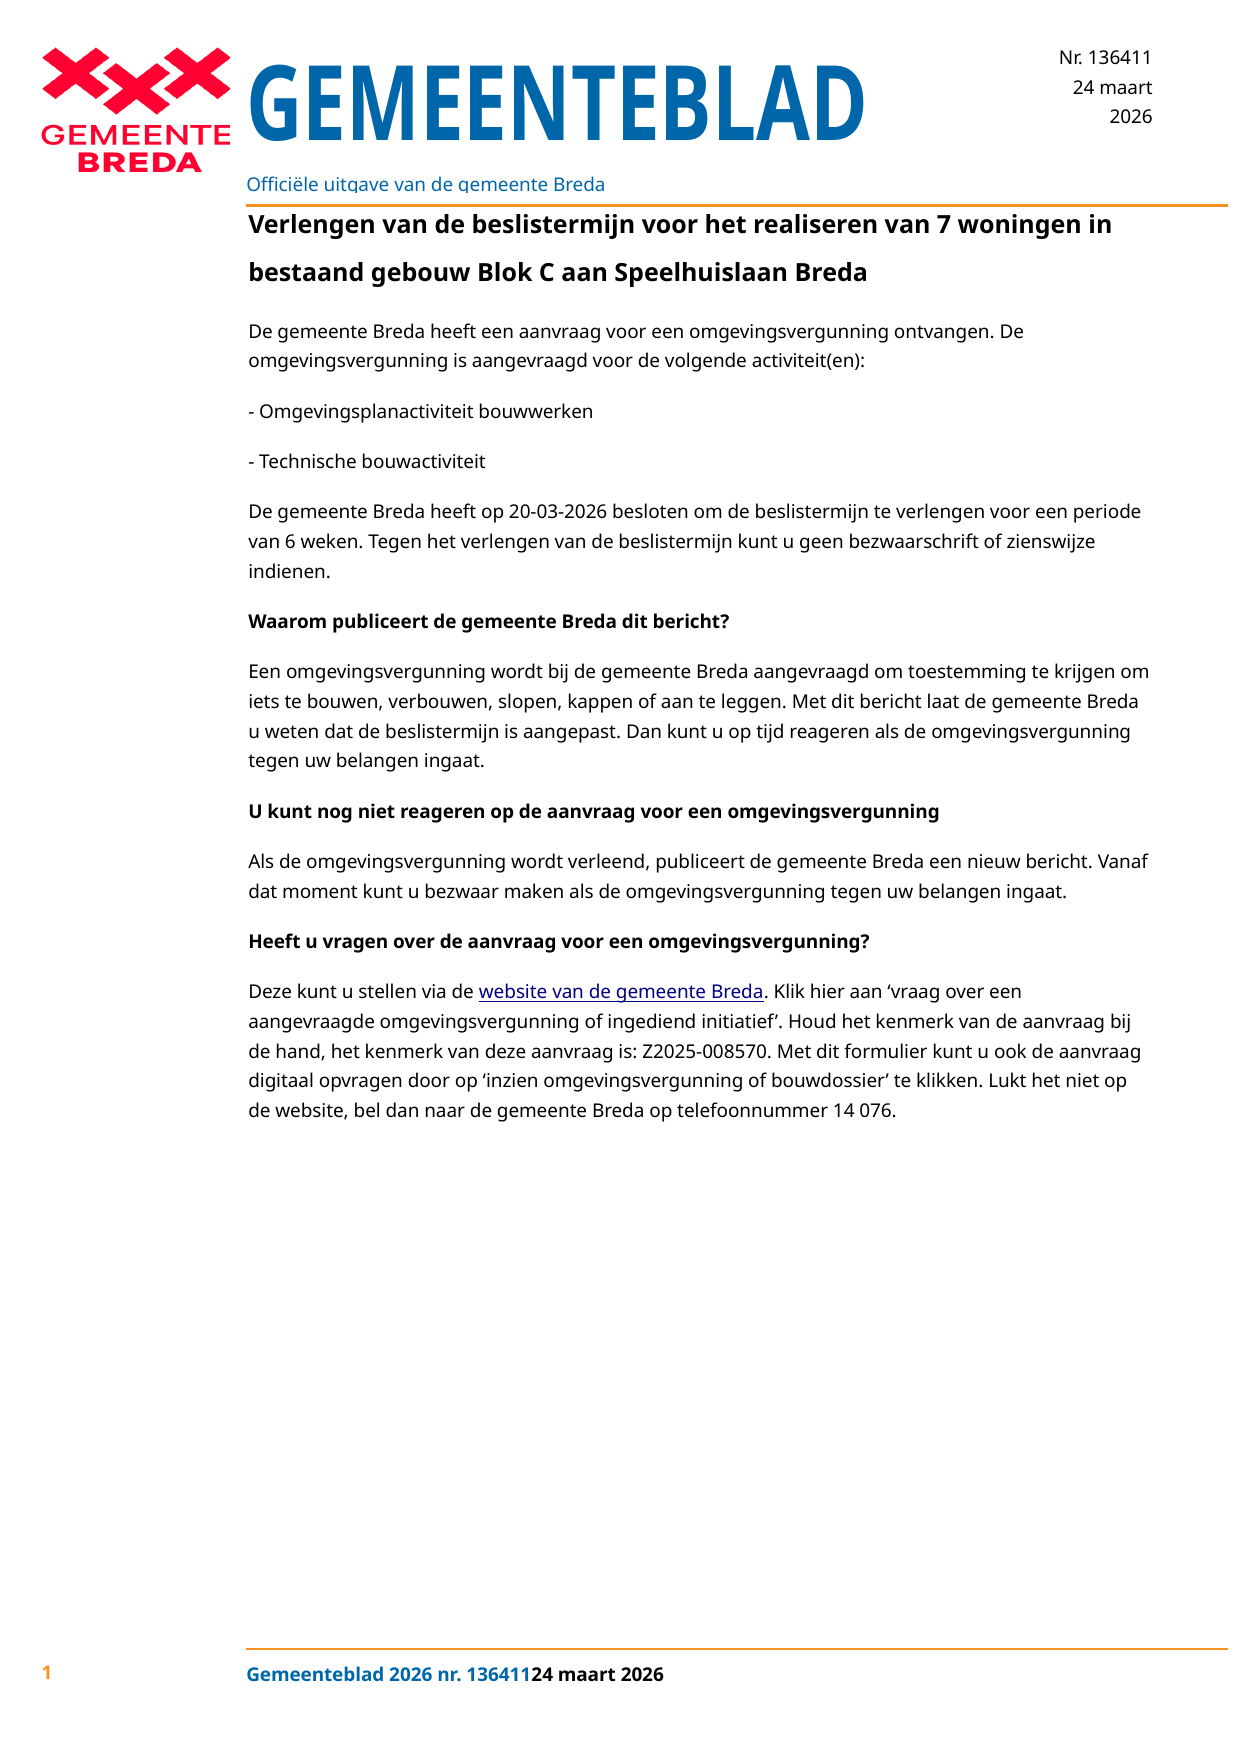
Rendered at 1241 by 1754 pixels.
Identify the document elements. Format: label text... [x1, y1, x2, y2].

text Deze kunt u stellen via de website van de gemeente Breda. Klik hier aan ‘vraag over een aangevraagde omgevingsvergunning of ingediend initiatief’. Houd het kenmerk van de aanvraag bij de hand, het kenmerk van deze aanvraag is: Z2025-008570. Met dit formulier kunt u ook de aanvraag digitaal opvragen door op ‘inzien omgevingsvergunning of bouwdossier’ te klikken. Lukt het niet op de website, bel dan naar de gemeente Breda op telefoonnummer 14 076. [248, 979, 1152, 1123]
text - Omgevingsplanactiviteit bouwwerken [248, 398, 1152, 424]
text - Technische bouwactiviteit [248, 448, 1152, 474]
text Heeft u vragen over de aanvraag voor een omgevingsvergunning? [248, 928, 1152, 954]
text Een omgevingsvergunning wordt bij de gemeente Breda aangevraagd om toestemming te krijgen om iets te bouwen, verbouwen, slopen, kappen of aan te leggen. Met dit bericht laat de gemeente Breda u weten dat de beslistermijn is aangepast. Dan kunt u op tijd reageren als de omgevingsvergunning tegen uw belangen ingaat. [248, 659, 1152, 773]
picture [41, 47, 231, 172]
text Als de omgevingsvergunning wordt verleend, publiceert de gemeente Breda een nieuw bericht. Vanaf dat moment kunt u bezwaar maken als de omgevingsvergunning tegen uw belangen ingaat. [248, 848, 1152, 904]
text Verlengen van de beslistermijn voor het realiseren van 7 woningen in bestaand gebouw Blok C aan Speelhuislaan Breda [248, 207, 1152, 288]
text Waarom publiceert de gemeente Breda dit bericht? [248, 608, 1152, 634]
text De gemeente Breda heeft op 20-03-2026 besloten om de beslistermijn te verlengen voor een periode van 6 weken. Tegen het verlengen van de beslistermijn kunt u geen bezwaarschrift of zienswijze indienen. [248, 499, 1152, 584]
text De gemeente Breda heeft een aanvraag voor een omgevingsvergunning ontvangen. De omgevingsvergunning is aangevraagd voor de volgende activiteit(en): [248, 318, 1152, 373]
text U kunt nog niet reageren op de aanvraag voor een omgevingsvergunning [248, 798, 1152, 824]
